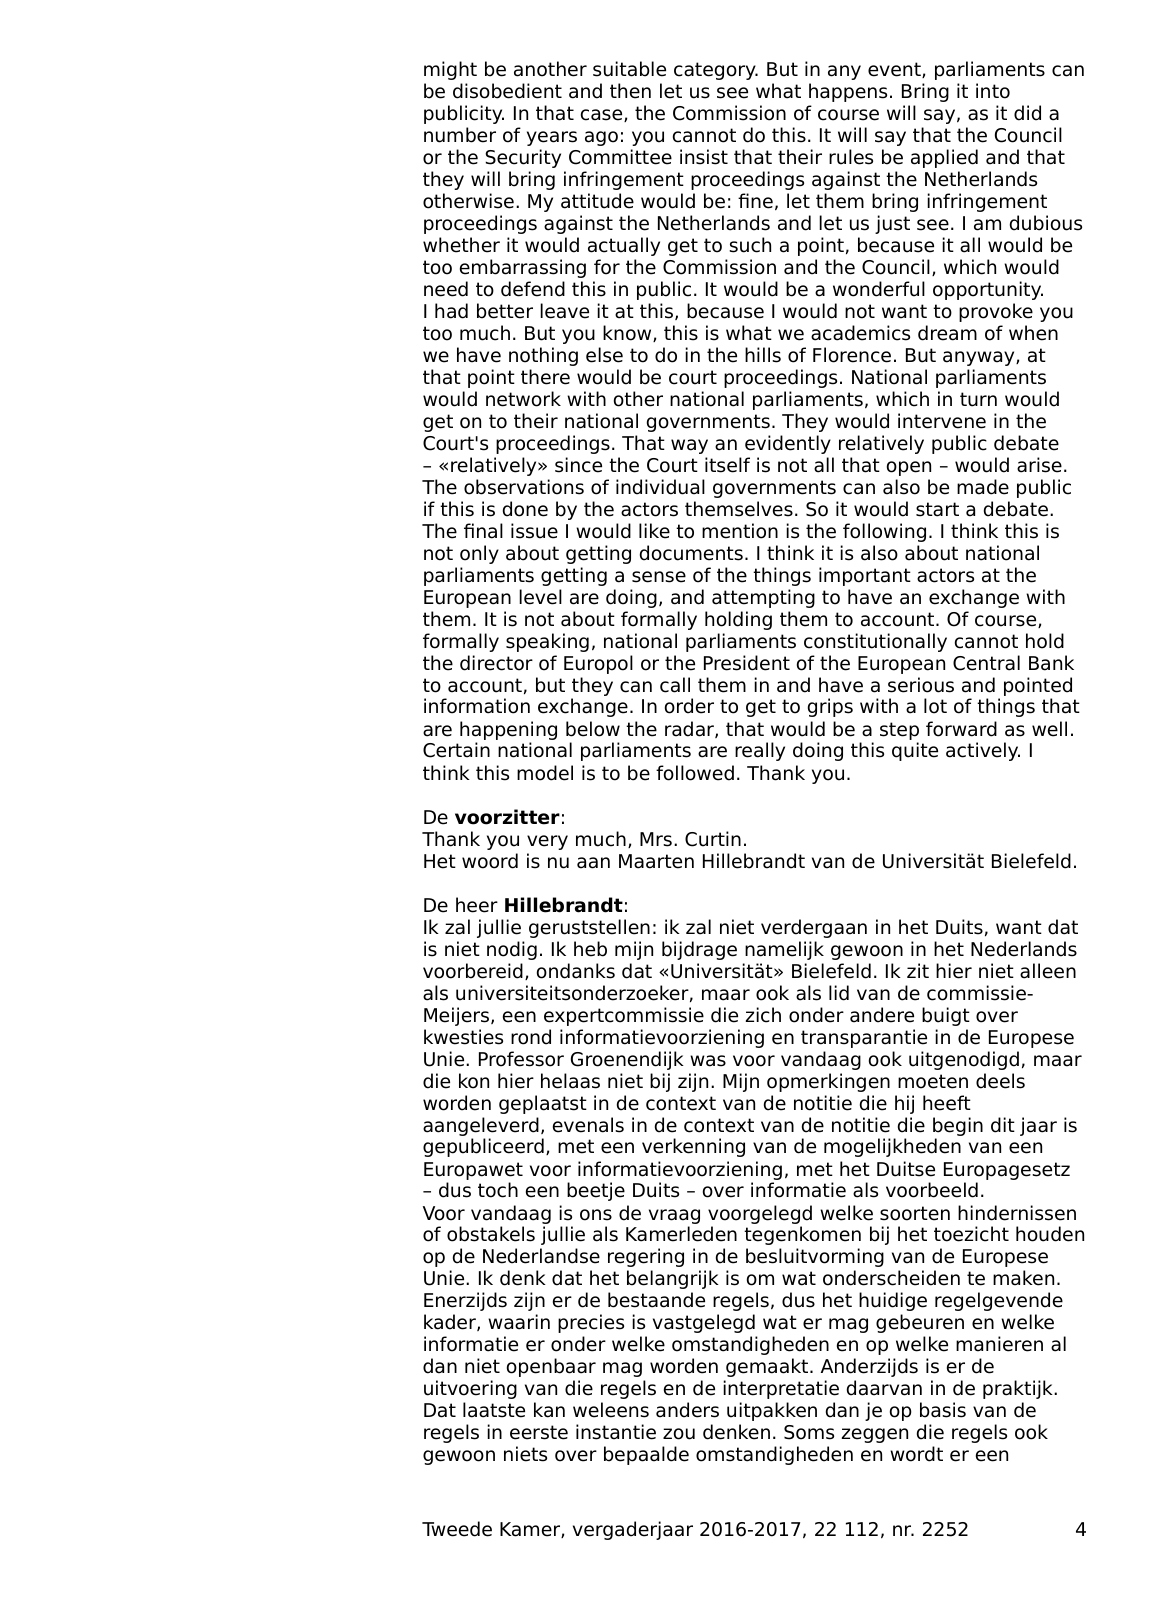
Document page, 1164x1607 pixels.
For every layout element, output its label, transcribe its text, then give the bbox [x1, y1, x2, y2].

text might be another suitable category. But in any event, parliaments can be disobedient and then let us see what happens. Bring it into publicity. In that case, the Commission of course will say, as it did a number of years ago: you cannot do this. It will say that the Council or the Security Committee insist that their rules be applied and that they will bring infringement proceedings against the Netherlands otherwise. My attitude would be: fine, let them bring infringement proceedings against the Netherlands and let us just see. I am dubious whether it would actually get to such a point, because it all would be too embarrassing for the Commission and the Council, which would need to defend this in public. It would be a wonderful opportunity. [422, 59, 1087, 301]
text Het woord is nu aan Maarten Hillebrandt van de Universität Bielefeld. [422, 851, 1087, 872]
text De heer Hillebrandt: [422, 895, 1087, 917]
text I had better leave it at this, because I would not want to provoke you too much. But you know, this is what we academics dream of when we have nothing else to do in the hills of Florence. But anyway, at that point there would be court proceedings. National parliaments would network with other national parliaments, which in turn would get on to their national governments. They would intervene in the Court's proceedings. That way an evidently relatively public debate – «relatively» since the Court itself is not all that open – would arise. The observations of individual governments can also be made public if this is done by the actors themselves. So it would start a debate. [422, 301, 1087, 521]
text Thank you very much, Mrs. Curtin. [422, 828, 1087, 851]
text Voor vandaag is ons de vraag voorgelegd welke soorten hindernissen of obstakels jullie als Kamerleden tegenkomen bij het toezicht houden op de Nederlandse regering in de besluitvorming van de Europese Unie. Ik denk dat het belangrijk is om wat onderscheiden te maken. Enerzijds zijn er de bestaande regels, dus het huidige regelgevende kader, waarin precies is vastgelegd wat er mag gebeuren en welke informatie er onder welke omstandigheden en op welke manieren al dan niet openbaar mag worden gemaakt. Anderzijds is er de uitvoering van die regels en de interpretatie daarvan in de praktijk. Dat laatste kan weleens anders uitpakken dan je op basis van de regels in eerste instantie zou denken. Soms zeggen die regels ook gewoon niets over bepaalde omstandigheden en wordt er een [422, 1202, 1087, 1466]
text The final issue I would like to mention is the following. I think this is not only about getting documents. I think it is also about national parliaments getting a sense of the things important actors at the European level are doing, and attempting to have an exchange with them. It is not about formally holding them to account. Of course, formally speaking, national parliaments constitutionally cannot hold the director of Europol or the President of the European Central Bank to account, but they can call them in and have a serious and pointed information exchange. In order to get to grips with a lot of things that are happening below the radar, that would be a step forward as well. Certain national parliaments are really doing this quite actively. I think this model is to be followed. Thank you. [422, 521, 1087, 784]
text Ik zal jullie geruststellen: ik zal niet verdergaan in het Duits, want dat is niet nodig. Ik heb mijn bijdrage namelijk gewoon in het Nederlands voorbereid, ondanks dat «Universität» Bielefeld. Ik zit hier niet alleen als universiteitsonderzoeker, maar ook als lid van de commissie-Meijers, een expertcommissie die zich onder andere buigt over kwesties rond informatievoorziening en transparantie in de Europese Unie. Professor Groenendijk was voor vandaag ook uitgenodigd, maar die kon hier helaas niet bij zijn. Mijn opmerkingen moeten deels worden geplaatst in de context van de notitie die hij heeft aangeleverd, evenals in de context van de notitie die begin dit jaar is gepubliceerd, met een verkenning van de mogelijkheden van een Europawet voor informatievoorziening, met het Duitse Europagesetz – dus toch een beetje Duits – over informatie als voorbeeld. [422, 917, 1087, 1202]
text De voorzitter: [422, 807, 1087, 828]
